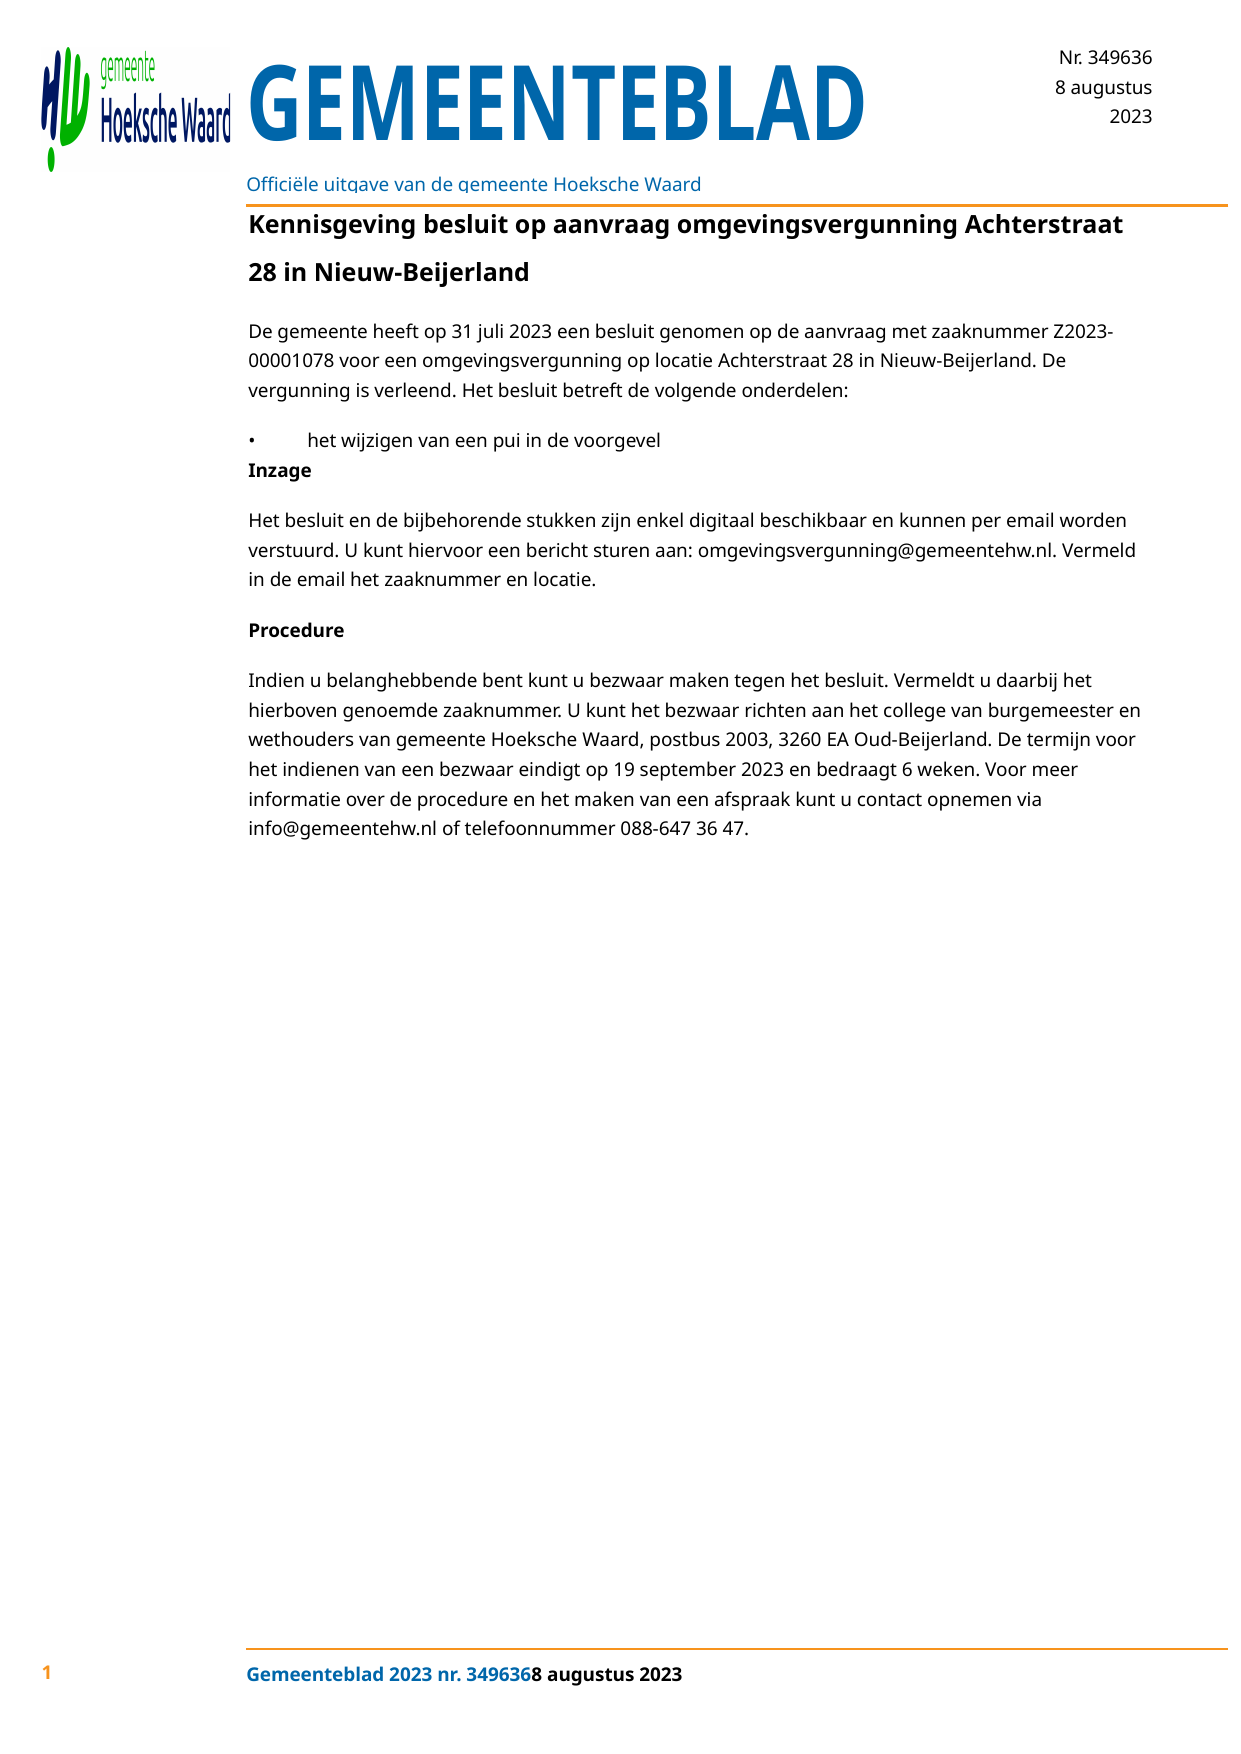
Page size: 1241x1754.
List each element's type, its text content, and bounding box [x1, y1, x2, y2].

text Procedure [248, 617, 1152, 643]
list het wijzigen van een pui in de voorgevel [248, 427, 1152, 453]
text Indien u belanghebbende bent kunt u bezwaar maken tegen het besluit. Vermeldt u daarbij het hierboven genoemde zaaknummer. U kunt het bezwaar richten aan het college van burgemeester en wethouders van gemeente Hoeksche Waard, postbus 2003, 3260 EA Oud-Beijerland. De termijn voor het indienen van een bezwaar eindigt op 19 september 2023 en bedraagt 6 weken. Voor meer informatie over de procedure en het maken van een afspraak kunt u contact opnemen via info@gemeentehw.nl of telefoonnummer 088-647 36 47. [248, 667, 1152, 841]
picture [41, 47, 231, 172]
text Het besluit en de bijbehorende stukken zijn enkel digitaal beschikbaar en kunnen per email worden verstuurd. U kunt hiervoor een bericht sturen aan: omgevingsvergunning@gemeentehw.nl. Vermeld in de email het zaaknummer en locatie. [248, 507, 1152, 592]
text Kennisgeving besluit op aanvraag omgevingsvergunning Achterstraat 28 in Nieuw-Beijerland [248, 207, 1152, 288]
text Inzage [248, 457, 1152, 483]
text De gemeente heeft op 31 juli 2023 een besluit genomen op de aanvraag met zaaknummer Z2023-00001078 voor een omgevingsvergunning op locatie Achterstraat 28 in Nieuw-Beijerland. De vergunning is verleend. Het besluit betreft de volgende onderdelen: [248, 318, 1152, 403]
